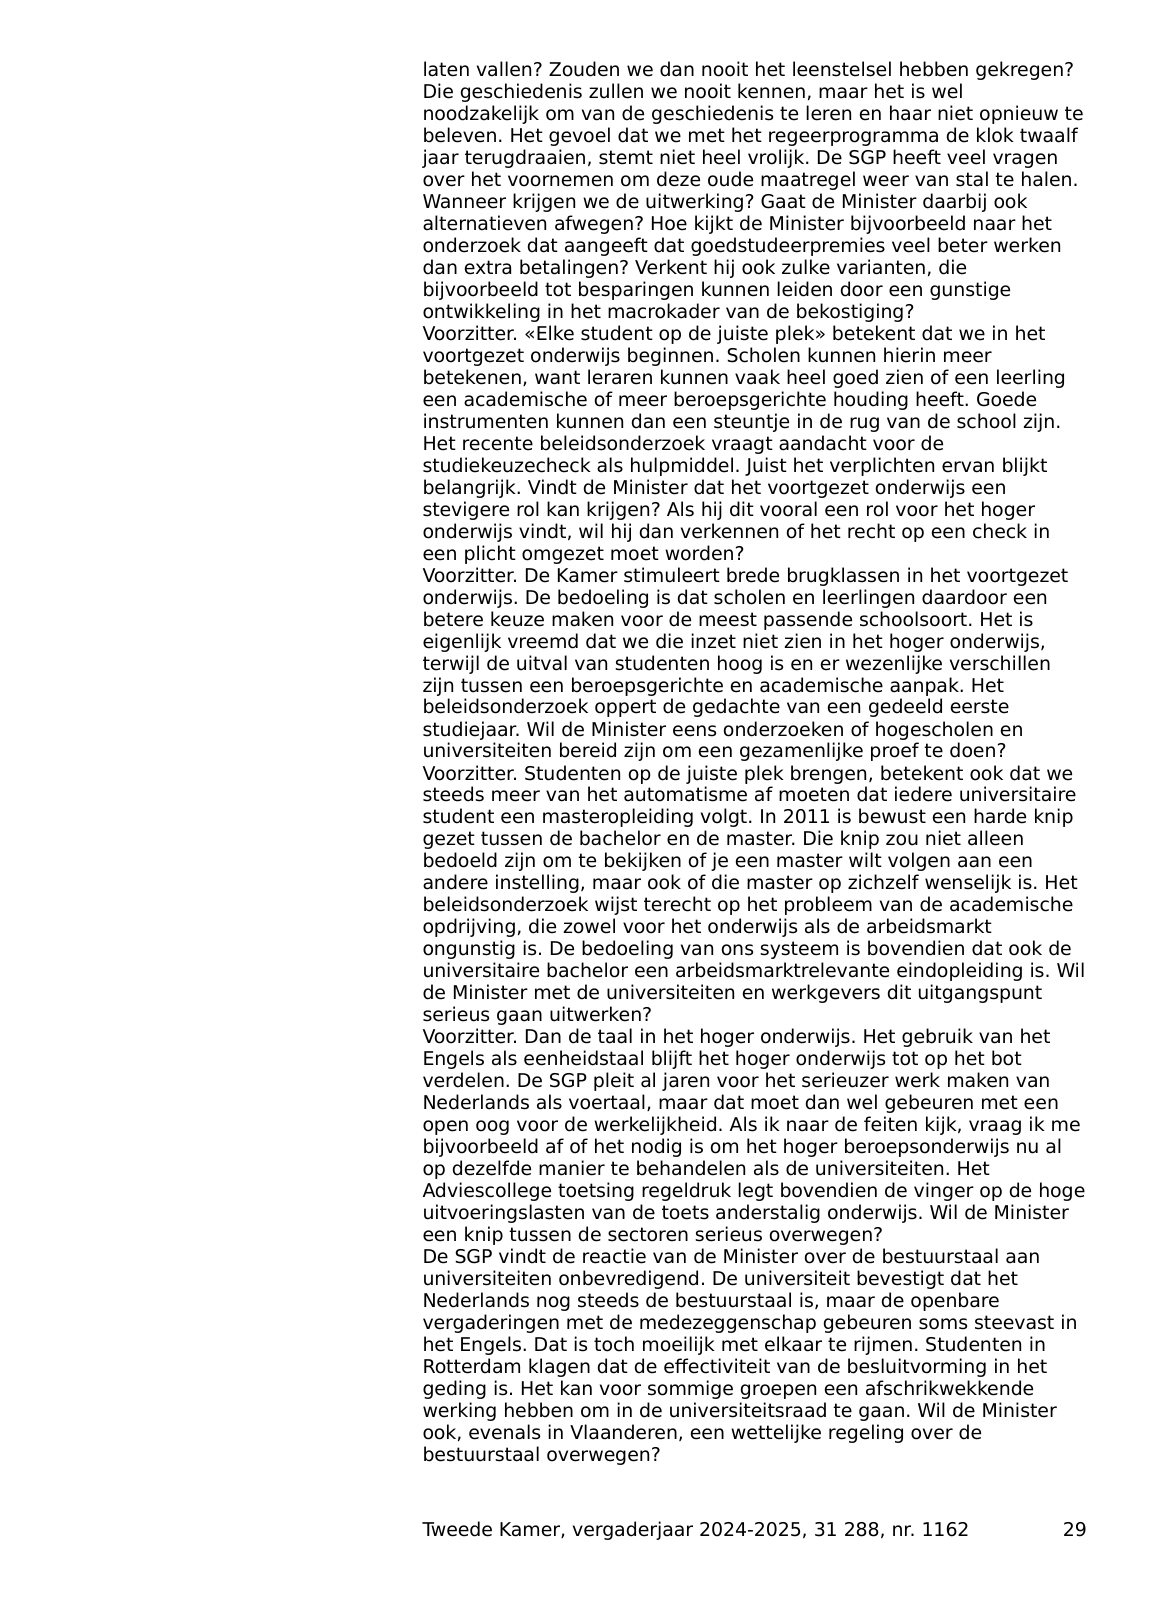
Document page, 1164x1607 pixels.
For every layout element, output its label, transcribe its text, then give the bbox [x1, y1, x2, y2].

text Voorzitter. Studenten op de juiste plek brengen, betekent ook dat we steeds meer van het automatisme af moeten dat iedere universitaire student een masteropleiding volgt. In 2011 is bewust een harde knip gezet tussen de bachelor en de master. Die knip zou niet alleen bedoeld zijn om te bekijken of je een master wilt volgen aan een andere instelling, maar ook of die master op zichzelf wenselijk is. Het beleidsonderzoek wijst terecht op het probleem van de academische opdrijving, die zowel voor het onderwijs als de arbeidsmarkt ongunstig is. De bedoeling van ons systeem is bovendien dat ook de universitaire bachelor een arbeidsmarktrelevante eindopleiding is. Wil de Minister met de universiteiten en werkgevers dit uitgangspunt serieus gaan uitwerken? [422, 762, 1087, 1026]
text De SGP vindt de reactie van de Minister over de bestuurstaal aan universiteiten onbevredigend. De universiteit bevestigt dat het Nederlands nog steeds de bestuurstaal is, maar de openbare vergaderingen met de medezeggenschap gebeuren soms steevast in het Engels. Dat is toch moeilijk met elkaar te rijmen. Studenten in Rotterdam klagen dat de effectiviteit van de besluitvorming in het geding is. Het kan voor sommige groepen een afschrikwekkende werking hebben om in de universiteitsraad te gaan. Wil de Minister ook, evenals in Vlaanderen, een wettelijke regeling over de bestuurstaal overwegen? [422, 1246, 1087, 1466]
text Voorzitter. De Kamer stimuleert brede brugklassen in het voortgezet onderwijs. De bedoeling is dat scholen en leerlingen daardoor een betere keuze maken voor de meest passende schoolsoort. Het is eigenlijk vreemd dat we die inzet niet zien in het hoger onderwijs, terwijl de uitval van studenten hoog is en er wezenlijke verschillen zijn tussen een beroepsgerichte en academische aanpak. Het beleidsonderzoek oppert de gedachte van een gedeeld eerste studiejaar. Wil de Minister eens onderzoeken of hogescholen en universiteiten bereid zijn om een gezamenlijke proef te doen? [422, 564, 1087, 762]
text Voorzitter. Dan de taal in het hoger onderwijs. Het gebruik van het Engels als eenheidstaal blijft het hoger onderwijs tot op het bot verdelen. De SGP pleit al jaren voor het serieuzer werk maken van Nederlands als voertaal, maar dat moet dan wel gebeuren met een open oog voor de werkelijkheid. Als ik naar de feiten kijk, vraag ik me bijvoorbeeld af of het nodig is om het hoger beroepsonderwijs nu al op dezelfde manier te behandelen als de universiteiten. Het Adviescollege toetsing regeldruk legt bovendien de vinger op de hoge uitvoeringslasten van de toets anderstalig onderwijs. Wil de Minister een knip tussen de sectoren serieus overwegen? [422, 1026, 1087, 1246]
text Voorzitter. «Elke student op de juiste plek» betekent dat we in het voortgezet onderwijs beginnen. Scholen kunnen hierin meer betekenen, want leraren kunnen vaak heel goed zien of een leerling een academische of meer beroepsgerichte houding heeft. Goede instrumenten kunnen dan een steuntje in de rug van de school zijn. Het recente beleidsonderzoek vraagt aandacht voor de studiekeuzecheck als hulpmiddel. Juist het verplichten ervan blijkt belangrijk. Vindt de Minister dat het voortgezet onderwijs een stevigere rol kan krijgen? Als hij dit vooral een rol voor het hoger onderwijs vindt, wil hij dan verkennen of het recht op een check in een plicht omgezet moet worden? [422, 323, 1087, 564]
text laten vallen? Zouden we dan nooit het leenstelsel hebben gekregen? Die geschiedenis zullen we nooit kennen, maar het is wel noodzakelijk om van de geschiedenis te leren en haar niet opnieuw te beleven. Het gevoel dat we met het regeerprogramma de klok twaalf jaar terugdraaien, stemt niet heel vrolijk. De SGP heeft veel vragen over het voornemen om deze oude maatregel weer van stal te halen. Wanneer krijgen we de uitwerking? Gaat de Minister daarbij ook alternatieven afwegen? Hoe kijkt de Minister bijvoorbeeld naar het onderzoek dat aangeeft dat goedstudeerpremies veel beter werken dan extra betalingen? Verkent hij ook zulke varianten, die bijvoorbeeld tot besparingen kunnen leiden door een gunstige ontwikkeling in het macrokader van de bekostiging? [422, 59, 1087, 323]
